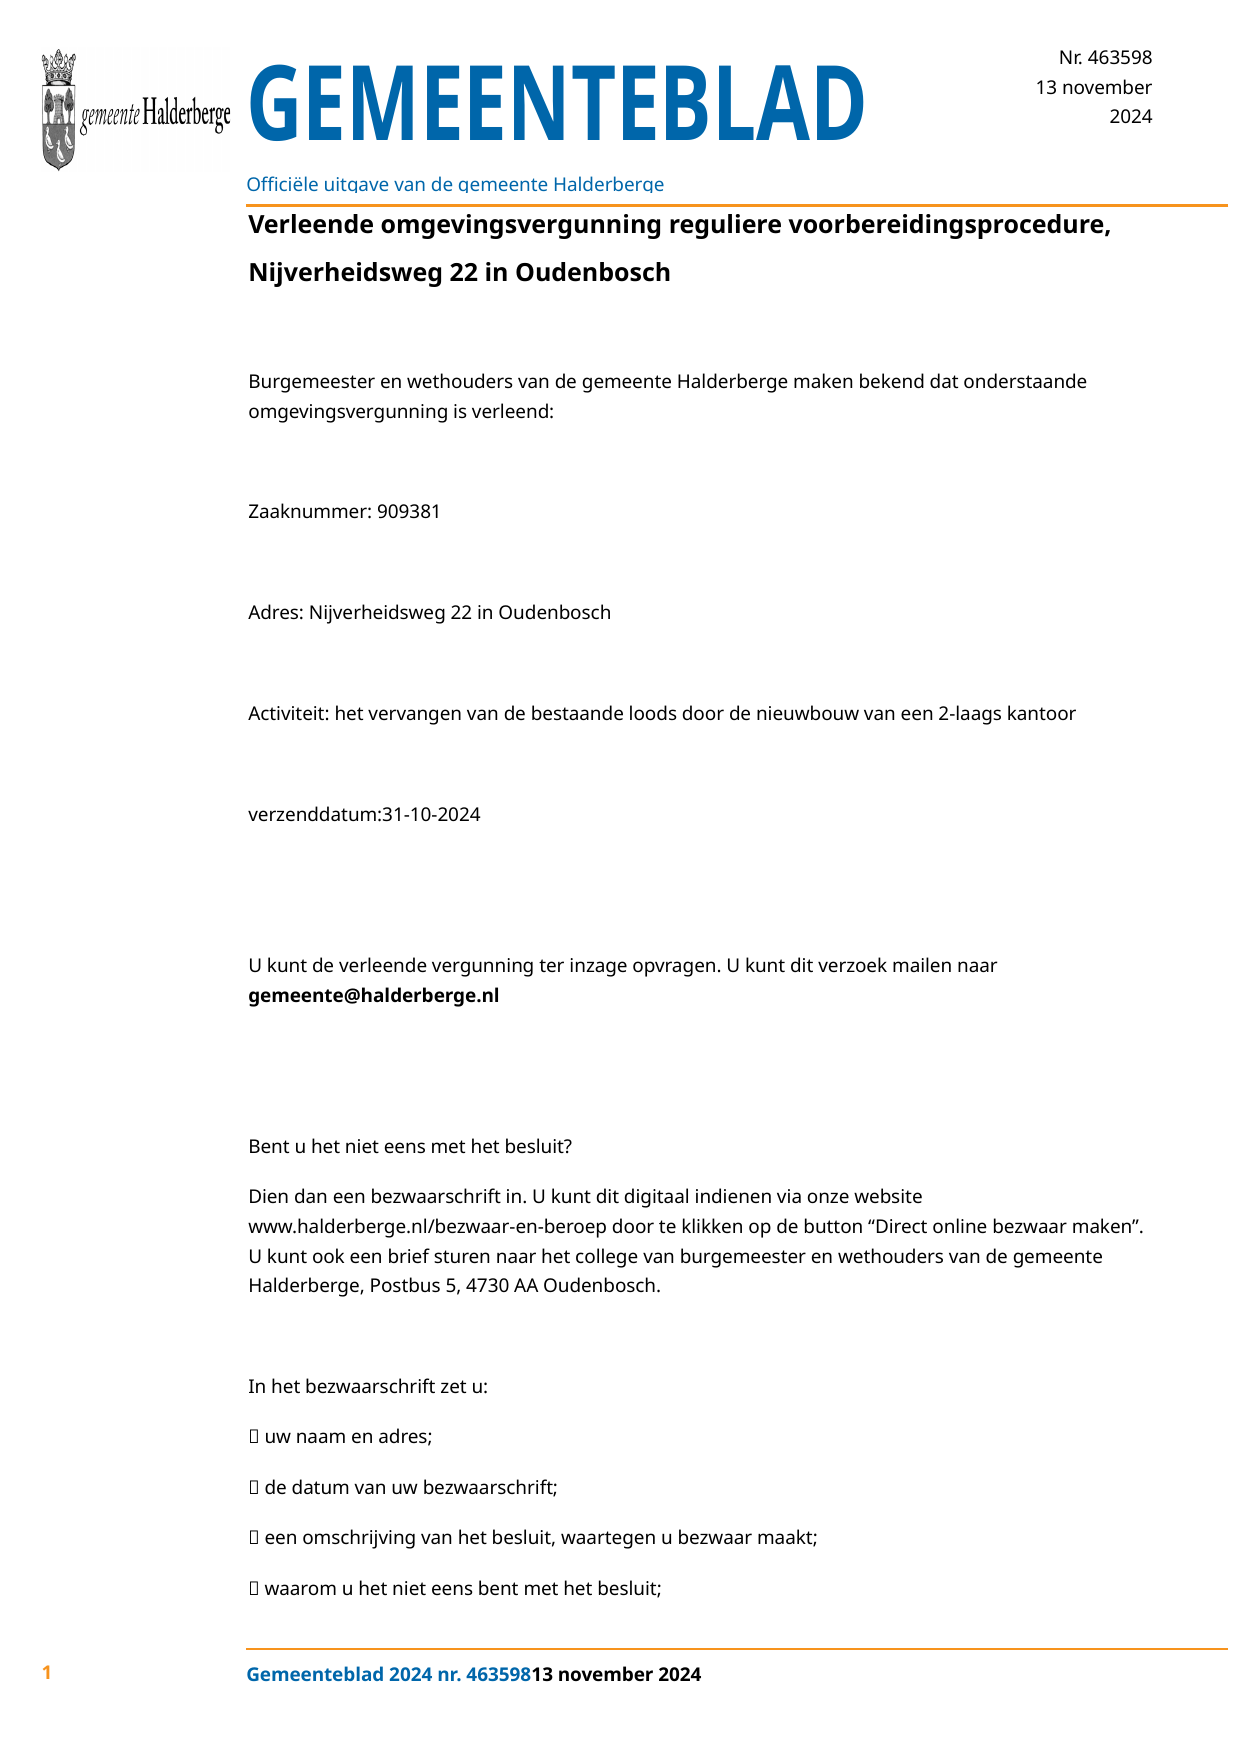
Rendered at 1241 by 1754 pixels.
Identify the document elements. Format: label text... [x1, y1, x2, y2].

text  de datum van uw bezwaarschrift; [248, 1474, 1152, 1500]
text Adres: Nijverheidsweg 22 in Oudenbosch [248, 599, 1152, 625]
text  uw naam en adres; [248, 1424, 1152, 1449]
text Bent u het niet eens met het besluit? [248, 1133, 1152, 1159]
text Dien dan een bezwaarschrift in. U kunt dit digitaal indienen via onze website www.halderberge.nl/bezwaar-en-beroep door te klikken op de button “Direct online bezwaar maken”. U kunt ook een brief sturen naar het college van burgemeester en wethouders van de gemeente Halderberge, Postbus 5, 4730 AA Oudenbosch. [248, 1184, 1152, 1298]
text Zaaknummer: 909381 [248, 499, 1152, 524]
text verzenddatum:31-10-2024 [248, 801, 1152, 827]
text U kunt de verleende vergunning ter inzage opvragen. U kunt dit verzoek mailen naar gemeente@halderberge.nl [248, 952, 1152, 1008]
text Verleende omgevingsvergunning reguliere voorbereidingsprocedure, Nijverheidsweg 22 in Oudenbosch [248, 207, 1152, 288]
picture [41, 47, 231, 172]
text  waarom u het niet eens bent met het besluit; [248, 1575, 1152, 1601]
text  een omschrijving van het besluit, waartegen u bezwaar maakt; [248, 1524, 1152, 1550]
text Burgemeester en wethouders van de gemeente Halderberge maken bekend dat onderstaande omgevingsvergunning is verleend: [248, 368, 1152, 424]
text In het bezwaarschrift zet u: [248, 1373, 1152, 1399]
text Activiteit: het vervangen van de bestaande loods door de nieuwbouw van een 2-laags kantoor [248, 700, 1152, 726]
